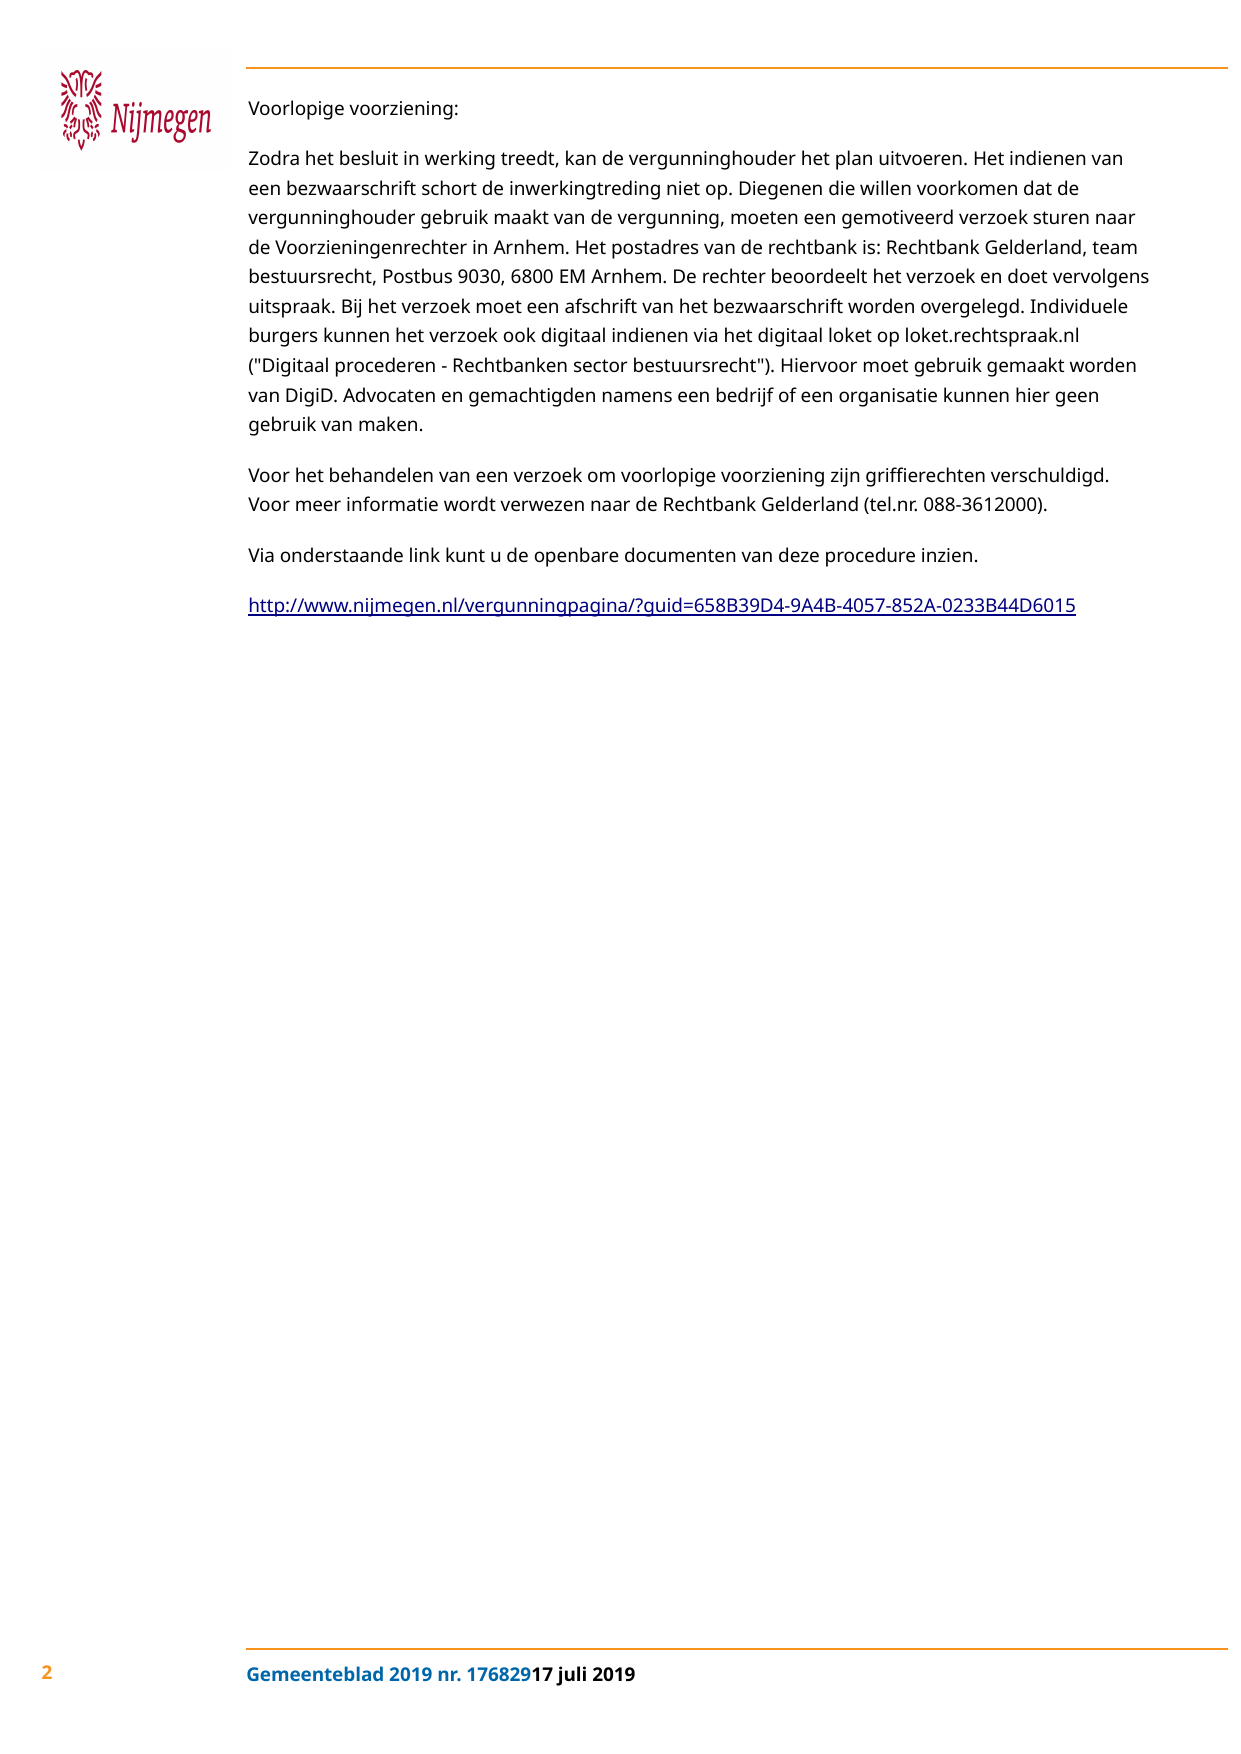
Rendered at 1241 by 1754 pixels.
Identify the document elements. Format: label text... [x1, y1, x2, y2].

text Voor het behandelen van een verzoek om voorlopige voorziening zijn griffierechten verschuldigd. Voor meer informatie wordt verwezen naar de Rechtbank Gelderland (tel.nr. 088-3612000). [248, 462, 1152, 517]
picture [41, 47, 231, 172]
text http://www.nijmegen.nl/vergunningpagina/?guid=658B39D4-9A4B-4057-852A-0233B44D6015 [248, 592, 1152, 618]
text Voorlopige voorziening: [248, 95, 1152, 121]
text Via onderstaande link kunt u de openbare documenten van deze procedure inzien. [248, 542, 1152, 568]
text Zodra het besluit in werking treedt, kan de vergunninghouder het plan uitvoeren. Het indienen van een bezwaarschrift schort de inwerkingtreding niet op. Diegenen die willen voorkomen dat de vergunninghouder gebruik maakt van de vergunning, moeten een gemotiveerd verzoek sturen naar de Voorzieningenrechter in Arnhem. Het postadres van de rechtbank is: Rechtbank Gelderland, team bestuursrecht, Postbus 9030, 6800 EM Arnhem. De rechter beoordeelt het verzoek en doet vervolgens uitspraak. Bij het verzoek moet een afschrift van het bezwaarschrift worden overgelegd. Individuele burgers kunnen het verzoek ook digitaal indienen via het digitaal loket op loket.rechtspraak.nl ("Digitaal procederen - Rechtbanken sector bestuursrecht"). Hiervoor moet gebruik gemaakt worden van DigiD. Advocaten en gemachtigden namens een bedrijf of een organisatie kunnen hier geen gebruik van maken. [248, 145, 1152, 437]
